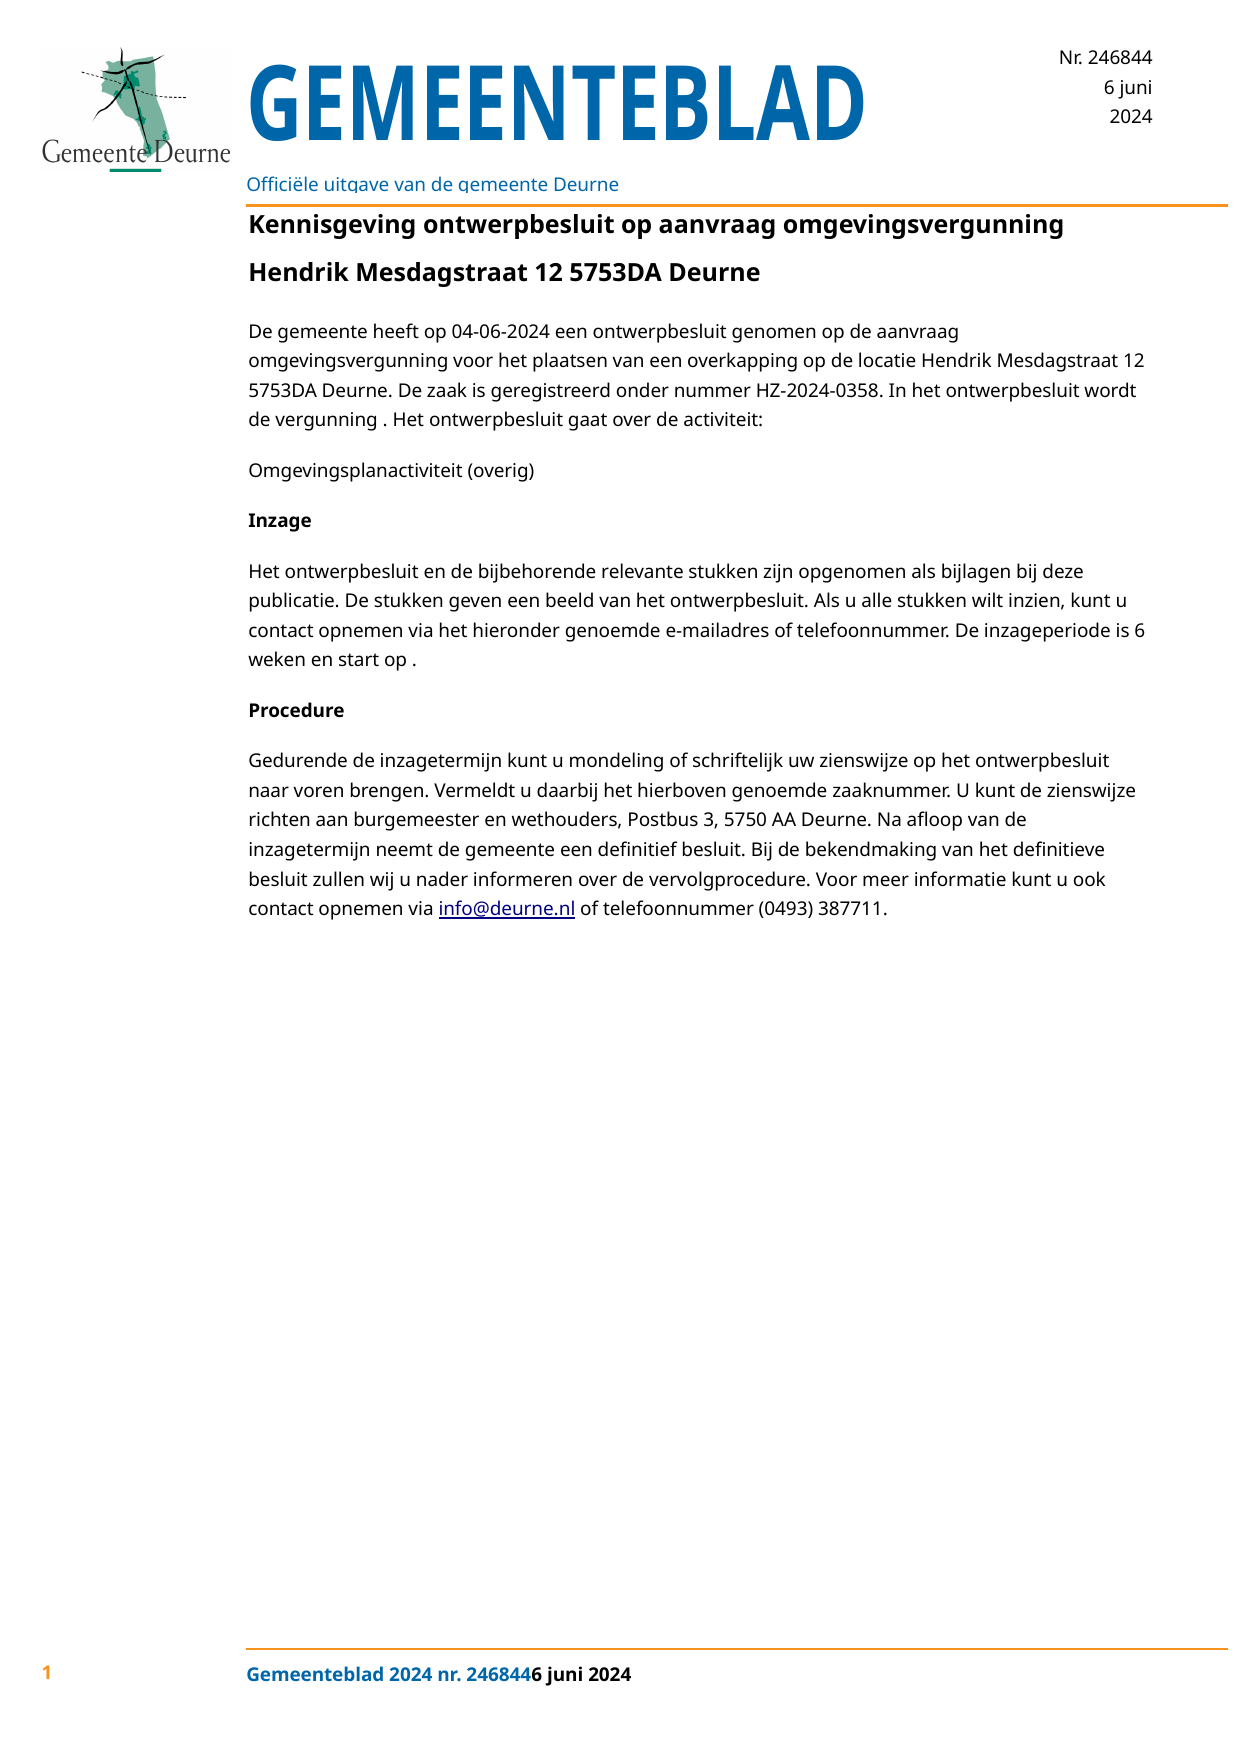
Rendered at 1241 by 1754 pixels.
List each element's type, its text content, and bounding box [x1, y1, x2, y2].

text Inzage [248, 507, 1152, 533]
text Omgevingsplanactiviteit (overig) [248, 457, 1152, 483]
text Gedurende de inzagetermijn kunt u mondeling of schriftelijk uw zienswijze op het ontwerpbesluit naar voren brengen. Vermeldt u daarbij het hierboven genoemde zaaknummer. U kunt de zienswijze richten aan burgemeester en wethouders, Postbus 3, 5750 AA Deurne. Na afloop van de inzagetermijn neemt de gemeente een definitief besluit. Bij de bekendmaking van het definitieve besluit zullen wij u nader informeren over de vervolgprocedure. Voor meer informatie kunt u ook contact opnemen via info@deurne.nl of telefoonnummer (0493) 387711. [248, 747, 1152, 921]
text Kennisgeving ontwerpbesluit op aanvraag omgevingsvergunning Hendrik Mesdagstraat 12 5753DA Deurne [248, 207, 1152, 288]
text De gemeente heeft op 04-06-2024 een ontwerpbesluit genomen op de aanvraag omgevingsvergunning voor het plaatsen van een overkapping op de locatie Hendrik Mesdagstraat 12 5753DA Deurne. De zaak is geregistreerd onder nummer HZ-2024-0358. In het ontwerpbesluit wordt de vergunning . Het ontwerpbesluit gaat over de activiteit: [248, 318, 1152, 432]
text Het ontwerpbesluit en de bijbehorende relevante stukken zijn opgenomen als bijlagen bij deze publicatie. De stukken geven een beeld van het ontwerpbesluit. Als u alle stukken wilt inzien, kunt u contact opnemen via het hieronder genoemde e-mailadres of telefoonnummer. De inzageperiode is 6 weken en start op . [248, 558, 1152, 672]
picture [41, 47, 231, 172]
text Procedure [248, 697, 1152, 723]
